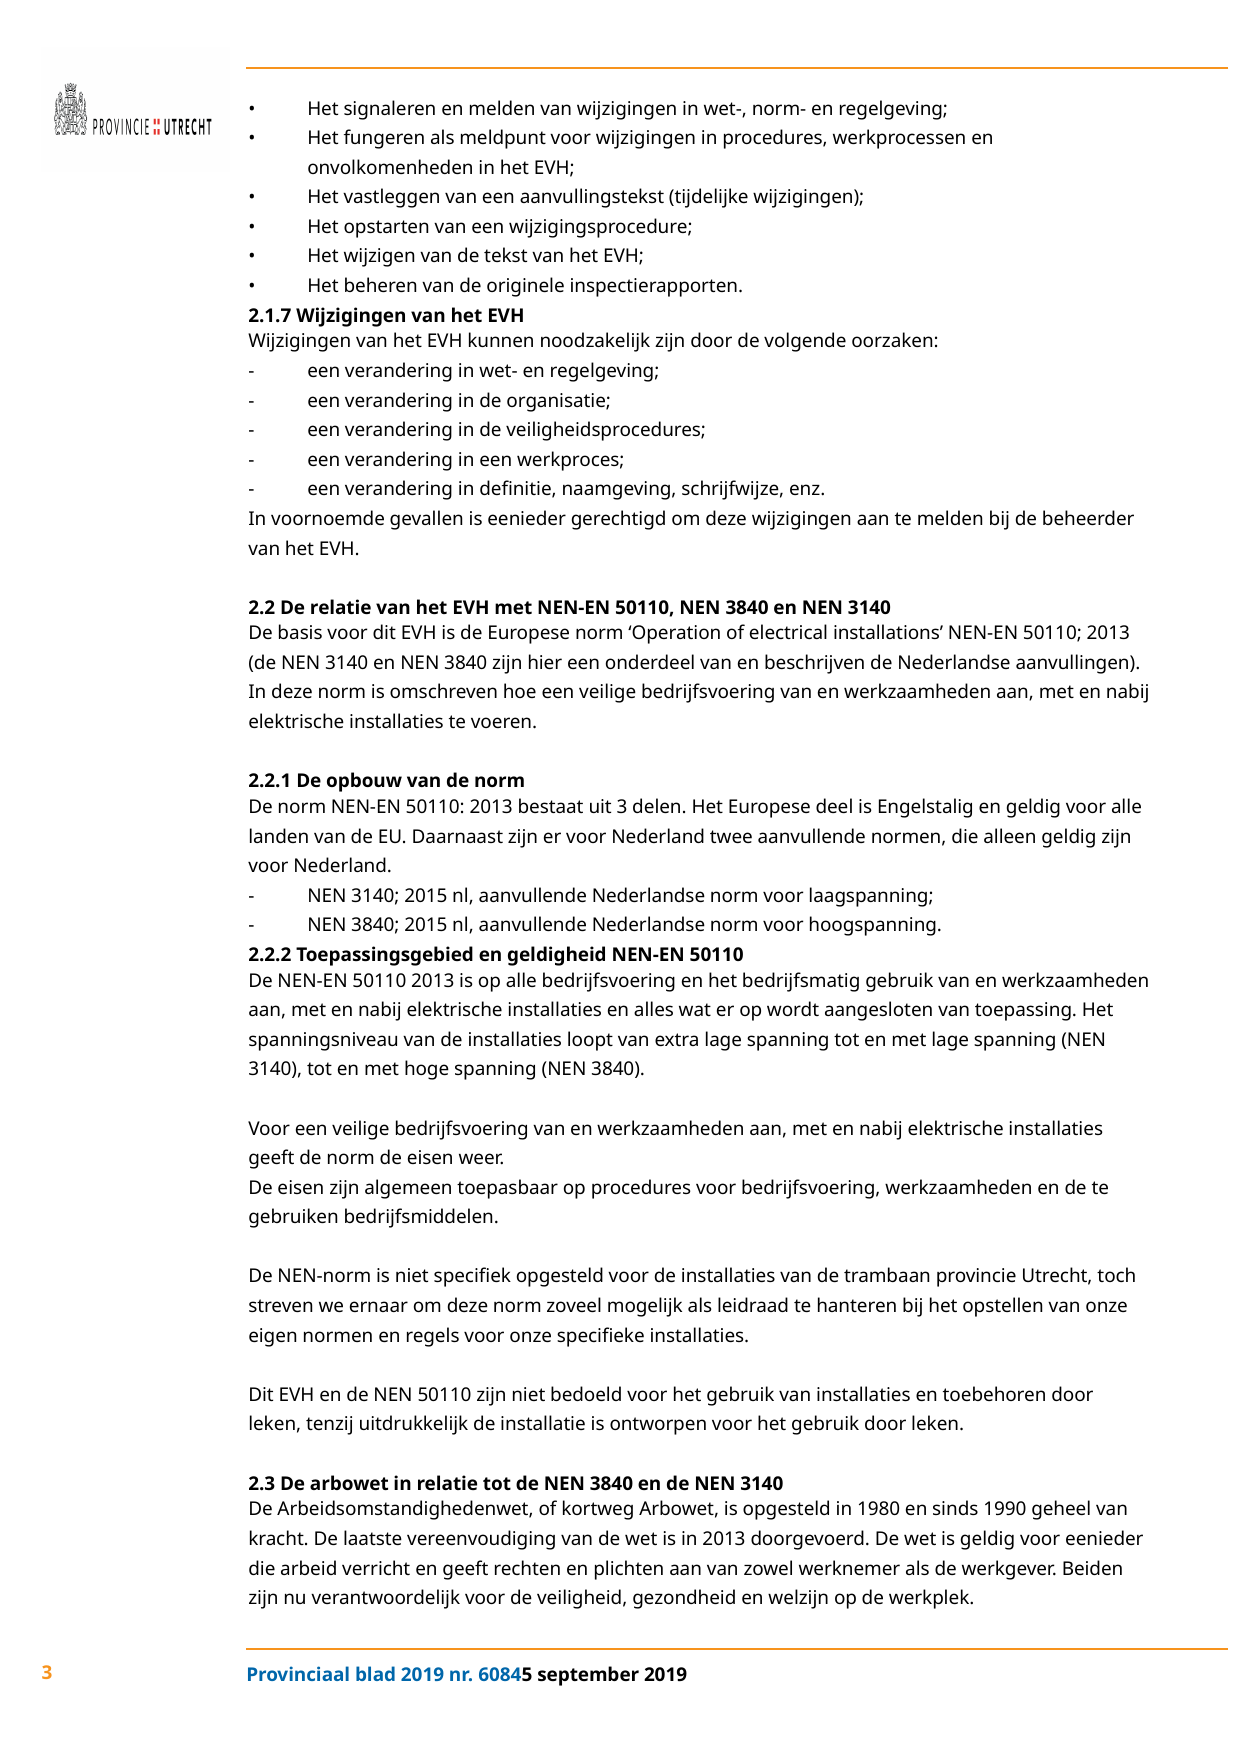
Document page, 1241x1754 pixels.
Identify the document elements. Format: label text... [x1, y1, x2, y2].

list Het wijzigen van de tekst van het EVH; [248, 243, 1152, 268]
text 2.2.2 Toepassingsgebied en geldigheid NEN-EN 50110 [248, 941, 1152, 967]
text De norm NEN-EN 50110: 2013 bestaat uit 3 delen. Het Europese deel is Engelstalig en geldig voor alle landen van de EU. Daarnaast zijn er voor Nederland twee aanvullende normen, die alleen geldig zijn voor Nederland. [248, 793, 1152, 878]
list een verandering in de organisatie; [248, 387, 1152, 412]
list Het beheren van de originele inspectierapporten. [248, 272, 1152, 298]
text De basis voor dit EVH is de Europese norm ‘Operation of electrical installations’ NEN-EN 50110; 2013 (de NEN 3140 en NEN 3840 zijn hier een onderdeel van en beschrijven de Nederlandse aanvullingen). In deze norm is omschreven hoe een veilige bedrijfsvoering van en werkzaamheden aan, met en nabij elektrische installaties te voeren. [248, 619, 1152, 734]
text Dit EVH en de NEN 50110 zijn niet bedoeld voor het gebruik van installaties en toebehoren door leken, tenzij uitdrukkelijk de installatie is ontworpen voor het gebruik door leken. [248, 1381, 1152, 1436]
list NEN 3140; 2015 nl, aanvullende Nederlandse norm voor laagspanning; [248, 882, 1152, 908]
list een verandering in definitie, naamgeving, schrijfwijze, enz. [248, 476, 1152, 501]
list Het opstarten van een wijzigingsprocedure; [248, 213, 1152, 239]
text In voornoemde gevallen is eenieder gerechtigd om deze wijzigingen aan te melden bij de beheerder van het EVH. [248, 505, 1152, 560]
list een verandering in een werkproces; [248, 446, 1152, 472]
text De NEN-norm is niet specifiek opgesteld voor de installaties van de trambaan provincie Utrecht, toch streven we ernaar om deze norm zoveel mogelijk als leidraad te hanteren bij het opstellen van onze eigen normen en regels voor onze specifieke installaties. [248, 1263, 1152, 1348]
text Voor een veilige bedrijfsvoering van en werkzaamheden aan, met en nabij elektrische installaties geeft de norm de eisen weer. [248, 1115, 1152, 1170]
text 2.2.1 De opbouw van de norm [248, 767, 1152, 793]
text 2.1.7 Wijzigingen van het EVH [248, 302, 1152, 328]
list Het signaleren en melden van wijzigingen in wet-, norm- en regelgeving; [248, 95, 1152, 121]
list een verandering in wet- en regelgeving; [248, 357, 1152, 383]
list Het fungeren als meldpunt voor wijzigingen in procedures, werkprocessen en onvolkomenheden in het EVH; [248, 124, 1152, 180]
text Wijzigingen van het EVH kunnen noodzakelijk zijn door de volgende oorzaken: [248, 328, 1152, 353]
list NEN 3840; 2015 nl, aanvullende Nederlandse norm voor hoogspanning. [248, 912, 1152, 937]
text 2.2 De relatie van het EVH met NEN-EN 50110, NEN 3840 en NEN 3140 [248, 594, 1152, 619]
text 2.3 De arbowet in relatie tot de NEN 3840 en de NEN 3140 [248, 1470, 1152, 1496]
list een verandering in de veiligheidsprocedures; [248, 416, 1152, 442]
text De eisen zijn algemeen toepasbaar op procedures voor bedrijfsvoering, werkzaamheden en de te gebruiken bedrijfsmiddelen. [248, 1174, 1152, 1229]
text De NEN-EN 50110 2013 is op alle bedrijfsvoering en het bedrijfsmatig gebruik van en werkzaamheden aan, met en nabij elektrische installaties en alles wat er op wordt aangesloten van toepassing. Het spanningsniveau van de installaties loopt van extra lage spanning tot en met lage spanning (NEN 3140), tot en met hoge spanning (NEN 3840). [248, 967, 1152, 1081]
picture [41, 47, 231, 172]
text De Arbeidsomstandighedenwet, of kortweg Arbowet, is opgesteld in 1980 en sinds 1990 geheel van kracht. De laatste vereenvoudiging van de wet is in 2013 doorgevoerd. De wet is geldig voor eenieder die arbeid verricht en geeft rechten en plichten aan van zowel werknemer als de werkgever. Beiden zijn nu verantwoordelijk voor de veiligheid, gezondheid en welzijn op de werkplek. [248, 1496, 1152, 1610]
list Het vastleggen van een aanvullingstekst (tijdelijke wijzigingen); [248, 183, 1152, 209]
